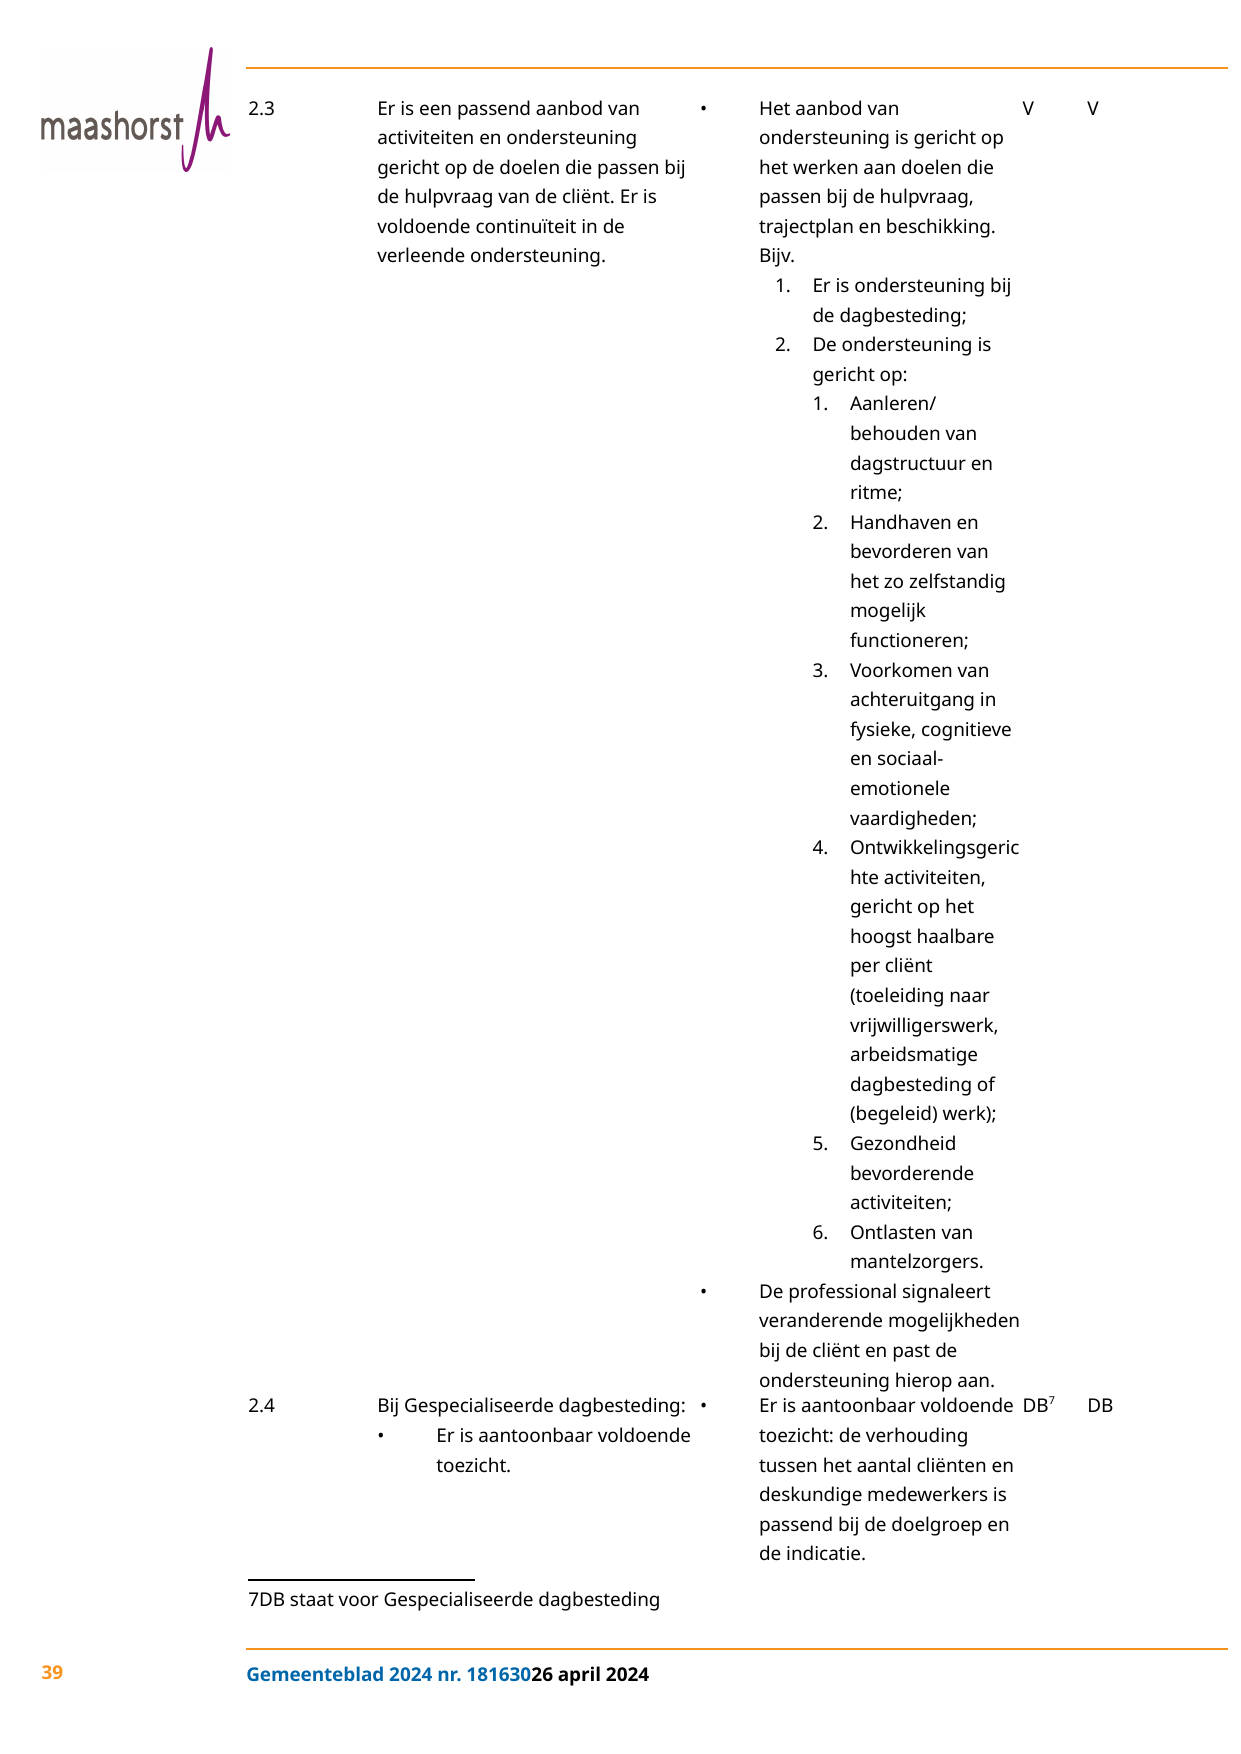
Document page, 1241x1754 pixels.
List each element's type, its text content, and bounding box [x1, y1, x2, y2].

table_cell 2.4 [248, 1393, 377, 1566]
picture [41, 47, 231, 172]
table_cell DB [1023, 1393, 1087, 1566]
table_cell Het aanbod van ondersteuning is gericht op het werken aan doelen die passen bij de hulpvraag, trajectplan en beschikking. Bijv. Er is ondersteuning bij de dagbesteding; De ondersteuning is gericht op: Aanleren/behouden van dagstructuur en ritme; Handhaven en bevorderen van het zo zelfstandig mogelijk functioneren; Voorkomen van achteruitgang in fysieke, cognitieve en sociaal-emotionele vaardigheden; Ontwikkelingsgerichte activiteiten, gericht op het hoogst haalbare per cliënt (toeleiding naar vrijwilligerswerk, arbeidsmatige dagbesteding of (begeleid) werk); Gezondheid bevorderende activiteiten; Ontlasten van mantelzorgers. De professional signaleert veranderende mogelijkheden bij de cliënt en past de ondersteuning hierop aan. [700, 95, 1022, 1393]
table_cell V [1023, 95, 1087, 1393]
table_cell V [1087, 95, 1152, 1393]
table_cell Er is een passend aanbod van activiteiten en ondersteuning gericht op de doelen die passen bij de hulpvraag van de cliënt. Er is voldoende continuïteit in de verleende ondersteuning. [377, 95, 700, 1393]
table_cell DB [1087, 1393, 1152, 1566]
table_cell 2.3 [248, 95, 377, 1393]
table_cell Bij Gespecialiseerde dagbesteding: Er is aantoonbaar voldoende toezicht. [377, 1393, 700, 1566]
table_cell Er is aantoonbaar voldoende toezicht: de verhouding tussen het aantal cliënten en deskundige medewerkers is passend bij de doelgroep en de indicatie. [700, 1393, 1022, 1566]
